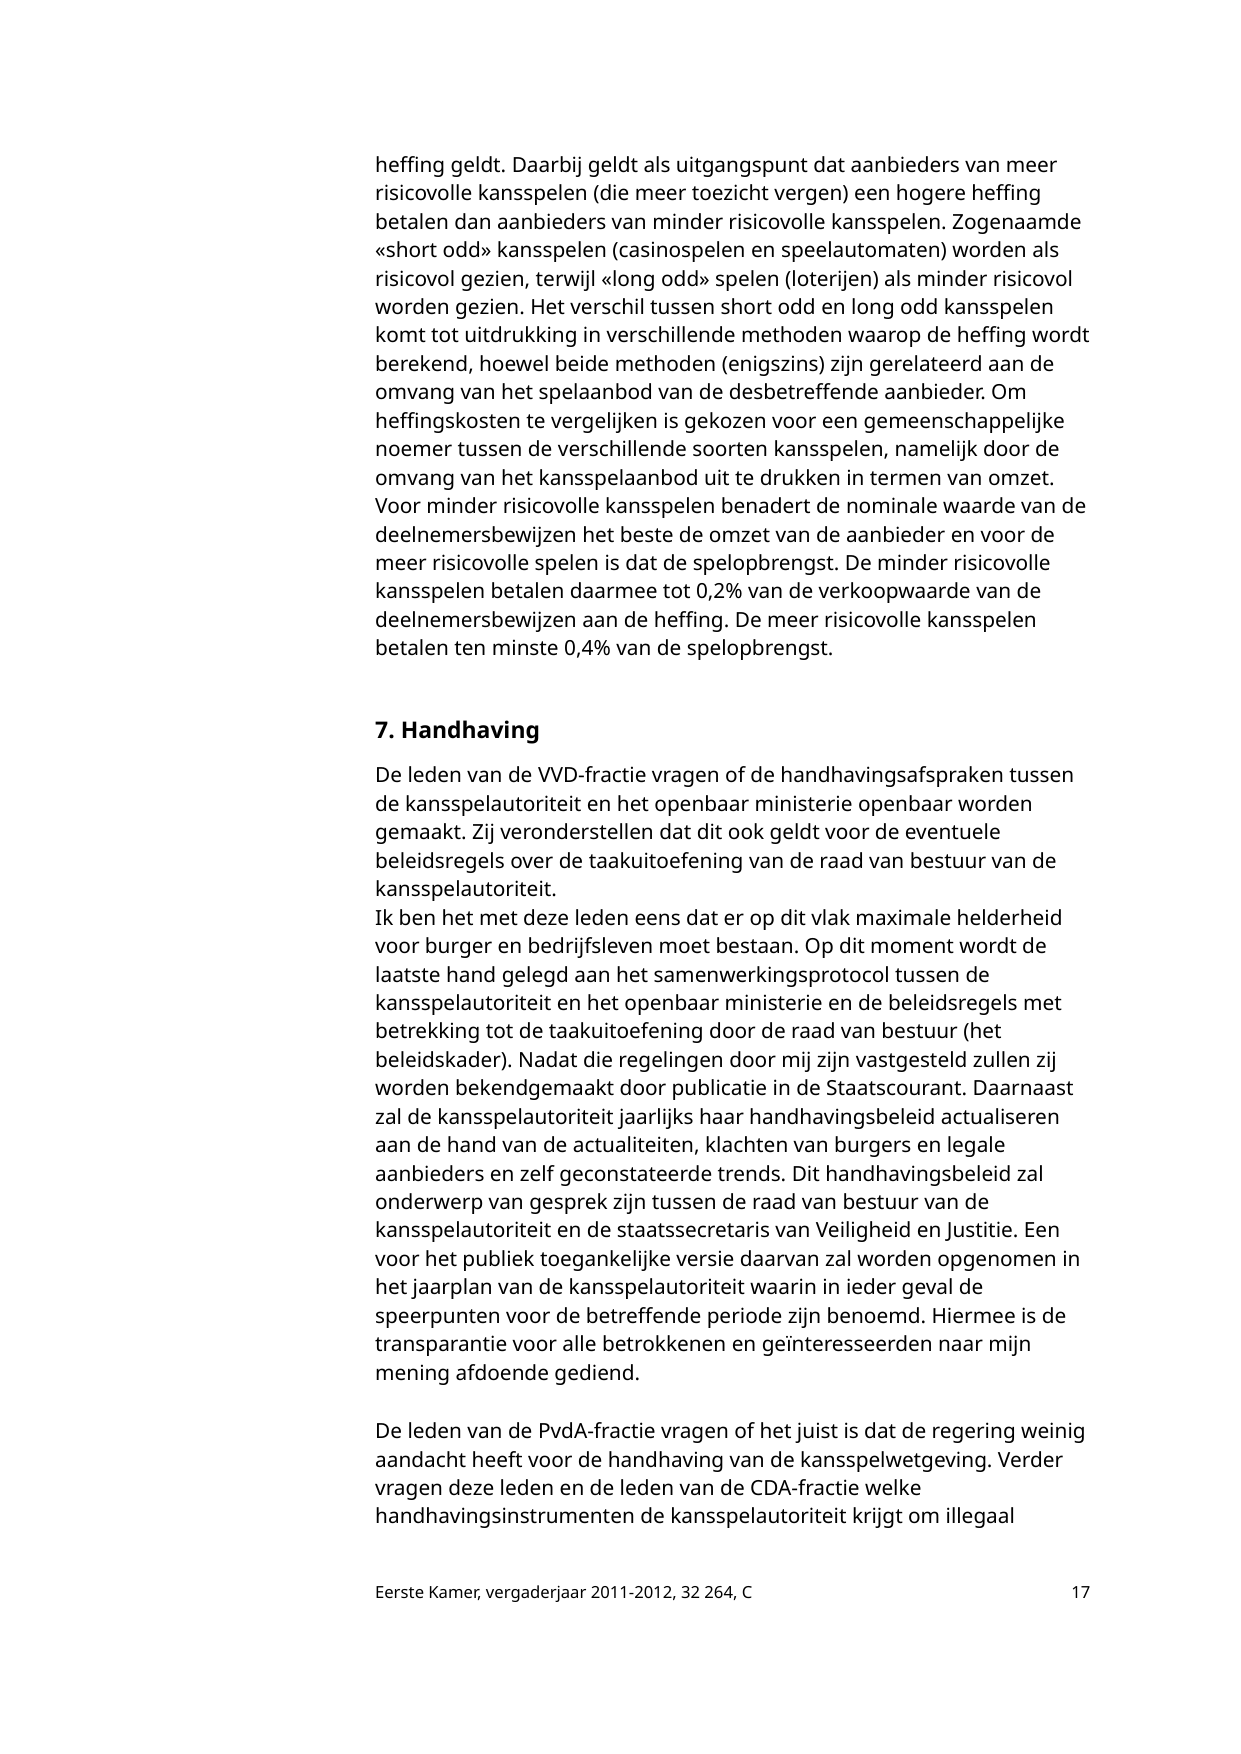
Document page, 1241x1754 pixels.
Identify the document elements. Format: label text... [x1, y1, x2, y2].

text Ik ben het met deze leden eens dat er op dit vlak maximale helderheid voor burger en bedrijfsleven moet bestaan. Op dit moment wordt de laatste hand gelegd aan het samenwerkingsprotocol tussen de kansspelautoriteit en het openbaar ministerie en de beleidsregels met betrekking tot de taakuitoefening door de raad van bestuur (het beleidskader). Nadat die regelingen door mij zijn vastgesteld zullen zij worden bekendgemaakt door publicatie in de Staatscourant. Daarnaast zal de kansspelautoriteit jaarlijks haar handhavingsbeleid actualiseren aan de hand van de actualiteiten, klachten van burgers en legale aanbieders en zelf geconstateerde trends. Dit handhavingsbeleid zal onderwerp van gesprek zijn tussen de raad van bestuur van de kansspelautoriteit en de staatssecretaris van Veiligheid en Justitie. Een voor het publiek toegankelijke versie daarvan zal worden opgenomen in het jaarplan van de kansspelautoriteit waarin in ieder geval de speerpunten voor de betreffende periode zijn benoemd. Hiermee is de transparantie voor alle betrokkenen en geïnteresseerden naar mijn mening afdoende gediend. [375, 903, 1090, 1386]
text De leden van de VVD-fractie vragen of de handhavingsafspraken tussen de kansspelautoriteit en het openbaar ministerie openbaar worden gemaakt. Zij veronderstellen dat dit ook geldt voor de eventuele beleidsregels over de taakuitoefening van de raad van bestuur van de kansspelautoriteit. [375, 761, 1090, 903]
text De leden van de PvdA-fractie vragen of het juist is dat de regering weinig aandacht heeft voor de handhaving van de kansspelwetgeving. Verder vragen deze leden en de leden van de CDA-fractie welke handhavingsinstrumenten de kansspelautoriteit krijgt om illegaal [375, 1416, 1090, 1530]
subtitle 7. Handhaving [375, 714, 1090, 746]
text heffing geldt. Daarbij geldt als uitgangspunt dat aanbieders van meer risicovolle kansspelen (die meer toezicht vergen) een hogere heffing betalen dan aanbieders van minder risicovolle kansspelen. Zogenaamde «short odd» kansspelen (casinospelen en speelautomaten) worden als risicovol gezien, terwijl «long odd» spelen (loterijen) als minder risicovol worden gezien. Het verschil tussen short odd en long odd kansspelen komt tot uitdrukking in verschillende methoden waarop de heffing wordt berekend, hoewel beide methoden (enigszins) zijn gerelateerd aan de omvang van het spelaanbod van de desbetreffende aanbieder. Om heffingskosten te vergelijken is gekozen voor een gemeenschappelijke noemer tussen de verschillende soorten kansspelen, namelijk door de omvang van het kansspelaanbod uit te drukken in termen van omzet. Voor minder risicovolle kansspelen benadert de nominale waarde van de deelnemersbewijzen het beste de omzet van de aanbieder en voor de meer risicovolle spelen is dat de spelopbrengst. De minder risicovolle kansspelen betalen daarmee tot 0,2% van de verkoopwaarde van de deelnemersbewijzen aan de heffing. De meer risicovolle kansspelen betalen ten minste 0,4% van de spelopbrengst. [375, 150, 1090, 662]
